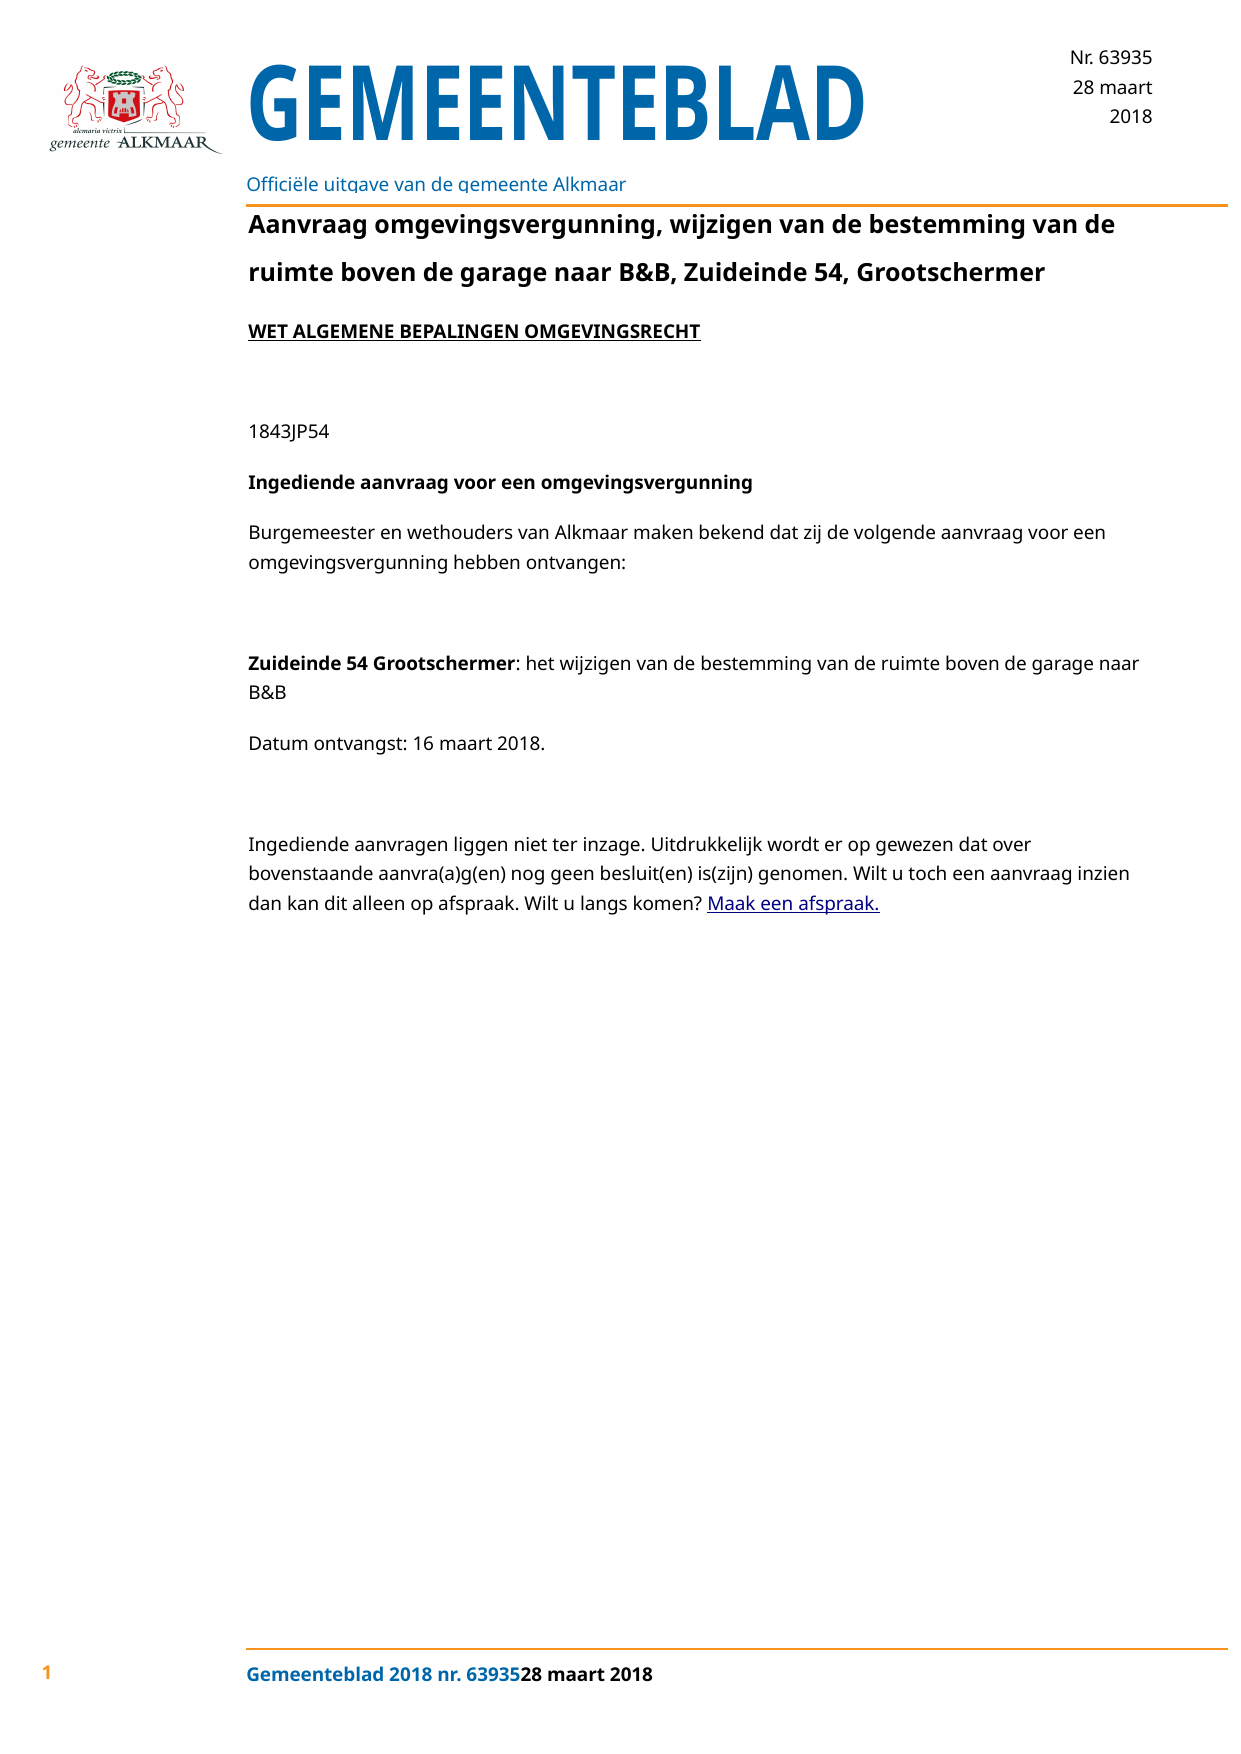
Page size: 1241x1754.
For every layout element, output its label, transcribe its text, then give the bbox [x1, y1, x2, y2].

text Ingediende aanvragen liggen niet ter inzage. Uitdrukkelijk wordt er op gewezen dat over bovenstaande aanvra(a)g(en) nog geen besluit(en) is(zijn) genomen. Wilt u toch een aanvraag inzien dan kan dit alleen op afspraak. Wilt u langs komen? Maak een afspraak. [248, 831, 1152, 916]
text Ingediende aanvraag voor een omgevingsvergunning [248, 469, 1152, 495]
text Burgemeester en wethouders van Alkmaar maken bekend dat zij de volgende aanvraag voor een omgevingsvergunning hebben ontvangen: [248, 519, 1152, 575]
text Datum ontvangst: 16 maart 2018. [248, 730, 1152, 756]
text Zuideinde 54 Grootschermer: het wijzigen van de bestemming van de ruimte boven de garage naar B&B [248, 650, 1152, 705]
text WET ALGEMENE BEPALINGEN OMGEVINGSRECHT [248, 318, 1152, 344]
text 1843JP54 [248, 419, 1152, 444]
picture [41, 47, 231, 172]
text Aanvraag omgevingsvergunning, wijzigen van de bestemming van de ruimte boven de garage naar B&B, Zuideinde 54, Grootschermer [248, 207, 1152, 288]
